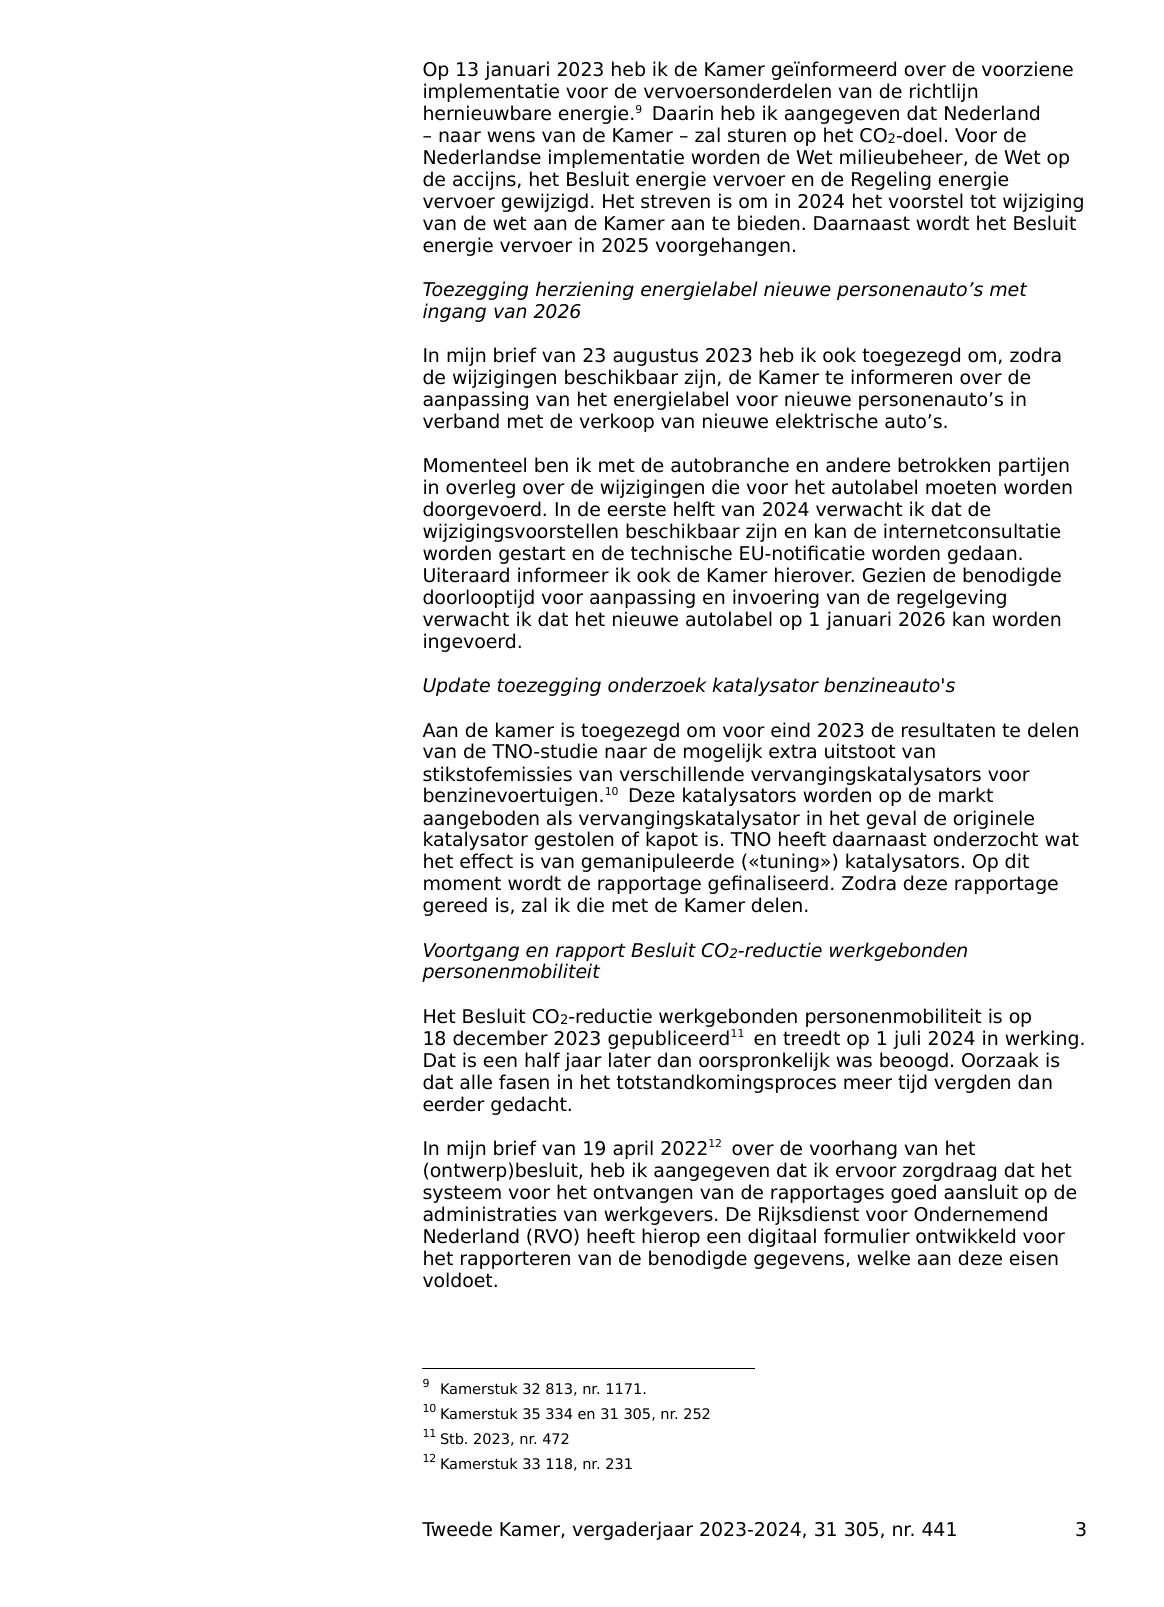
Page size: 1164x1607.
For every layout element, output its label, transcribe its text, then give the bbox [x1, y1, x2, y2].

text Kamerstuk 33 118, nr. 231 [422, 1452, 1087, 1474]
subtitle Update toezegging onderzoek katalysator benzineauto's [422, 675, 1087, 697]
text Aan de kamer is toegezegd om voor eind 2023 de resultaten te delen van de TNO-studie naar de mogelijk extra uitstoot van stikstofemissies van verschillende vervangingskatalysators voor benzinevoertuigen. Deze katalysators worden op de markt aangeboden als vervangingskatalysator in het geval de originele katalysator gestolen of kapot is. TNO heeft daarnaast onderzocht wat het effect is van gemanipuleerde («tuning») katalysators. Op dit moment wordt de rapportage gefinaliseerd. Zodra deze rapportage gereed is, zal ik die met de Kamer delen. [422, 719, 1087, 917]
text Het Besluit CO2-reductie werkgebonden personenmobiliteit is op 18 december 2023 gepubliceerd en treedt op 1 juli 2024 in werking. Dat is een half jaar later dan oorspronkelijk was beoogd. Oorzaak is dat alle fasen in het totstandkomingsproces meer tijd vergden dan eerder gedacht. [422, 1006, 1087, 1116]
subtitle Voortgang en rapport Besluit CO2-reductie werkgebonden personenmobiliteit [422, 939, 1087, 983]
text Kamerstuk 35 334 en 31 305, nr. 252 [422, 1402, 1087, 1424]
text Kamerstuk 32 813, nr. 1171. [422, 1377, 1087, 1399]
text In mijn brief van 19 april 2022 over de voorhang van het (ontwerp)besluit, heb ik aangegeven dat ik ervoor zorgdraag dat het systeem voor het ontvangen van de rapportages goed aansluit op de administraties van werkgevers. De Rijksdienst voor Ondernemend Nederland (RVO) heeft hierop een digitaal formulier ontwikkeld voor het rapporteren van de benodigde gegevens, welke aan deze eisen voldoet. [422, 1138, 1087, 1292]
text Stb. 2023, nr. 472 [422, 1427, 1087, 1449]
text In mijn brief van 23 augustus 2023 heb ik ook toegezegd om, zodra de wijzigingen beschikbaar zijn, de Kamer te informeren over de aanpassing van het energielabel voor nieuwe personenauto’s in verband met de verkoop van nieuwe elektrische auto’s. [422, 345, 1087, 433]
subtitle Toezegging herziening energielabel nieuwe personenauto’s met ingang van 2026 [422, 279, 1087, 323]
text Momenteel ben ik met de autobranche en andere betrokken partijen in overleg over de wijzigingen die voor het autolabel moeten worden doorgevoerd. In de eerste helft van 2024 verwacht ik dat de wijzigingsvoorstellen beschikbaar zijn en kan de internetconsultatie worden gestart en de technische EU-notificatie worden gedaan. Uiteraard informeer ik ook de Kamer hierover. Gezien de benodigde doorlooptijd voor aanpassing en invoering van de regelgeving verwacht ik dat het nieuwe autolabel op 1 januari 2026 kan worden ingevoerd. [422, 455, 1087, 653]
text Op 13 januari 2023 heb ik de Kamer geïnformeerd over de voorziene implementatie voor de vervoersonderdelen van de richtlijn hernieuwbare energie. Daarin heb ik aangegeven dat Nederland – naar wens van de Kamer – zal sturen op het CO2-doel. Voor de Nederlandse implementatie worden de Wet milieubeheer, de Wet op de accijns, het Besluit energie vervoer en de Regeling energie vervoer gewijzigd. Het streven is om in 2024 het voorstel tot wijziging van de wet aan de Kamer aan te bieden. Daarnaast wordt het Besluit energie vervoer in 2025 voorgehangen. [422, 59, 1087, 257]
